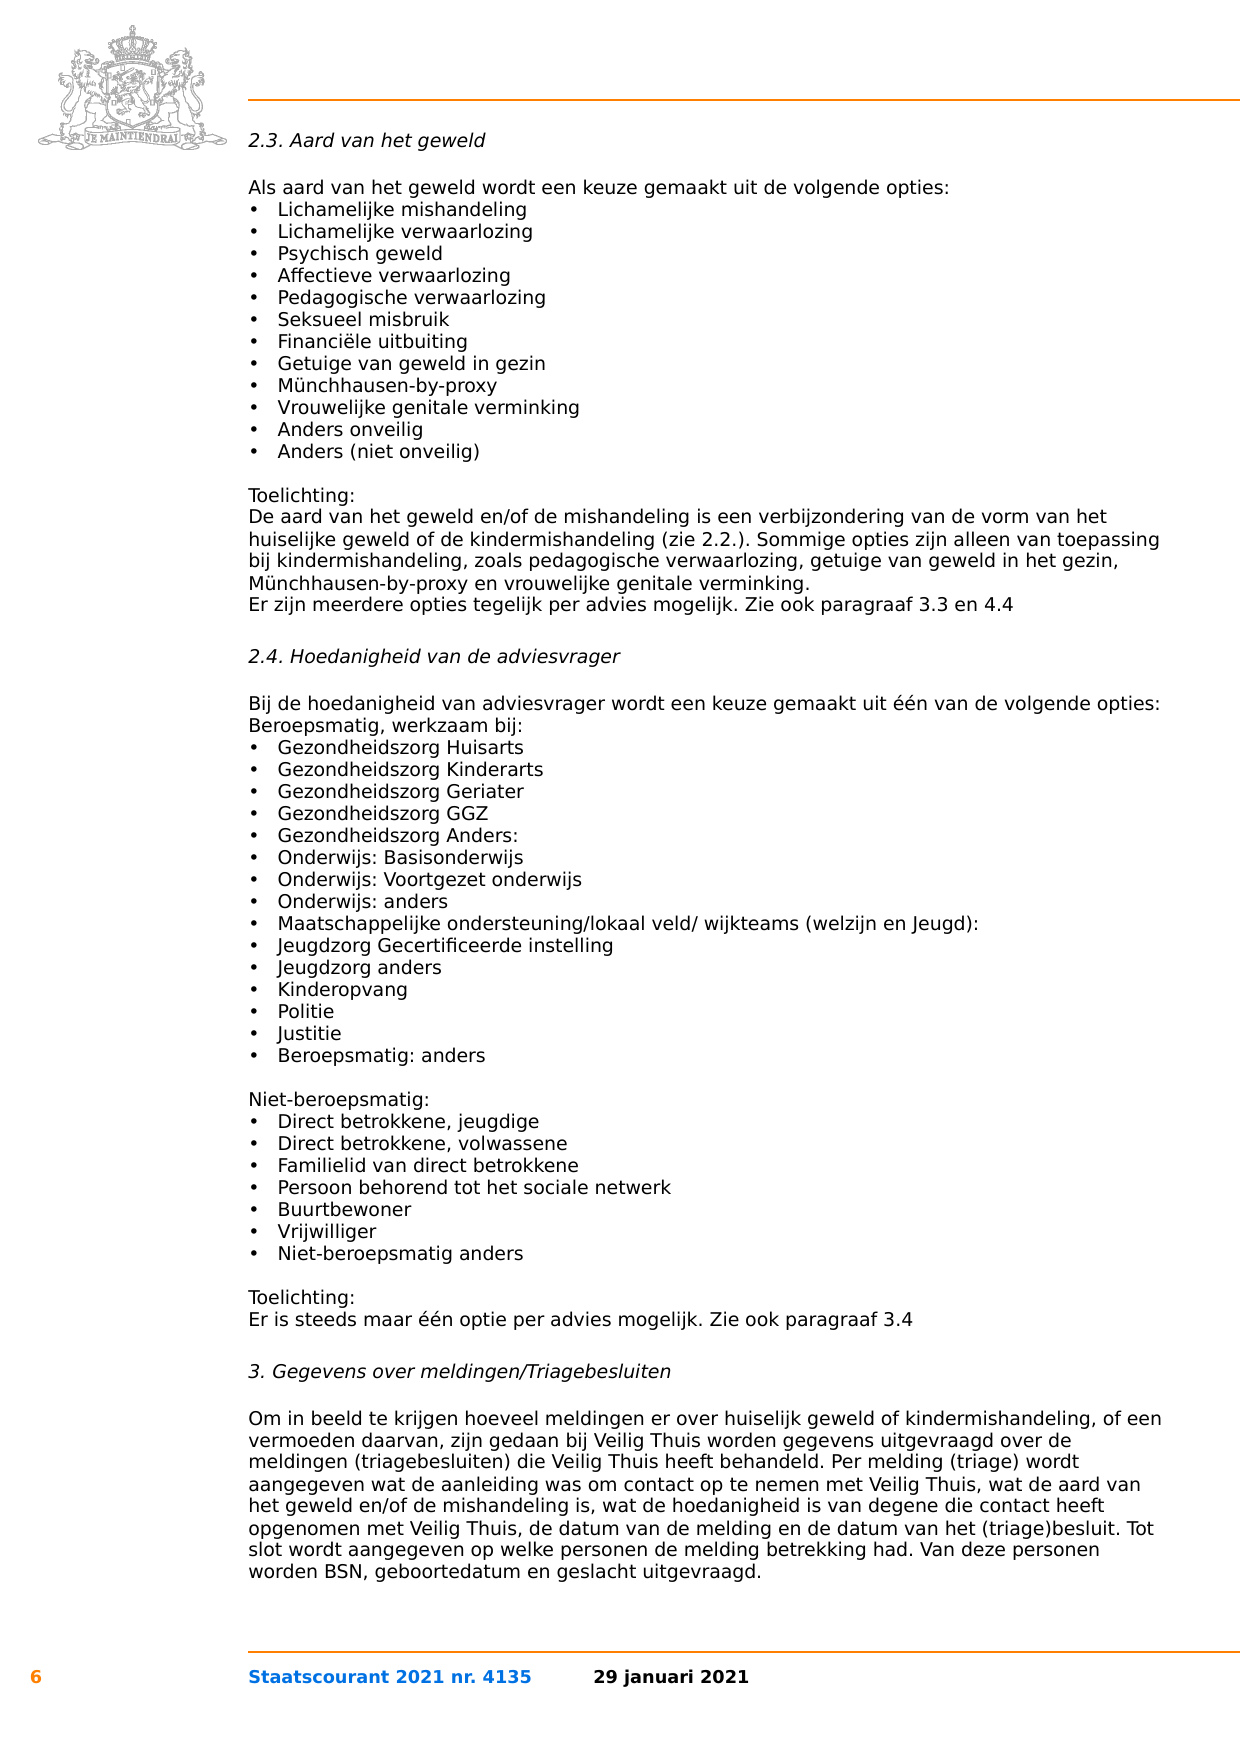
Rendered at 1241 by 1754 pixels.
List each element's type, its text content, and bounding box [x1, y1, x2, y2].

text • Gezondheidszorg Kinderarts [248, 759, 1163, 781]
text • Onderwijs: Basisonderwijs [248, 847, 1163, 869]
text • Gezondheidszorg Huisarts [248, 737, 1163, 759]
subtitle 2.4. Hoedanigheid van de adviesvrager [248, 646, 1163, 668]
text • Affectieve verwaarlozing [248, 265, 1163, 287]
text • Anders (niet onveilig) [248, 441, 1163, 463]
text • Persoon behorend tot het sociale netwerk [248, 1177, 1163, 1199]
text Toelichting: [248, 484, 1163, 506]
text • Justitie [248, 1023, 1163, 1045]
text Om in beeld te krijgen hoeveel meldingen er over huiselijk geweld of kindermishandeling, of een vermoeden daarvan, zijn gedaan bij Veilig Thuis worden gegevens uitgevraagd over de meldingen (triagebesluiten) die Veilig Thuis heeft behandeld. Per melding (triage) wordt aangegeven wat de aanleiding was om contact op te nemen met Veilig Thuis, wat de aard van het geweld en/of de mishandeling is, wat de hoedanigheid is van degene die contact heeft opgenomen met Veilig Thuis, de datum van de melding en de datum van het (triage)besluit. Tot slot wordt aangegeven op welke personen de melding betrekking had. Van deze personen worden BSN, geboortedatum en geslacht uitgevraagd. [248, 1407, 1163, 1583]
text • Financiële uitbuiting [248, 331, 1163, 353]
text • Pedagogische verwaarlozing [248, 287, 1163, 309]
text • Jeugdzorg anders [248, 957, 1163, 979]
subtitle 3. Gegevens over meldingen/Triagebesluiten [248, 1361, 1163, 1382]
text De aard van het geweld en/of de mishandeling is een verbijzondering van de vorm van het huiselijke geweld of de kindermishandeling (zie 2.2.). Sommige opties zijn alleen van toepassing bij kindermishandeling, zoals pedagogische verwaarlozing, getuige van geweld in het gezin, Münchhausen-by-proxy en vrouwelijke genitale verminking. [248, 506, 1163, 594]
text • Niet-beroepsmatig anders [248, 1243, 1163, 1265]
text • Münchhausen-by-proxy [248, 375, 1163, 397]
text • Politie [248, 1001, 1163, 1023]
text • Getuige van geweld in gezin [248, 353, 1163, 375]
text • Lichamelijke verwaarlozing [248, 221, 1163, 243]
text Als aard van het geweld wordt een keuze gemaakt uit de volgende opties: [248, 177, 1163, 199]
text • Direct betrokkene, jeugdige [248, 1111, 1163, 1133]
text • Gezondheidszorg Geriater [248, 781, 1163, 803]
text • Gezondheidszorg Anders: [248, 825, 1163, 847]
text • Vrouwelijke genitale verminking [248, 397, 1163, 419]
text • Gezondheidszorg GGZ [248, 803, 1163, 825]
text • Lichamelijke mishandeling [248, 199, 1163, 221]
text • Psychisch geweld [248, 243, 1163, 265]
text Er is steeds maar één optie per advies mogelijk. Zie ook paragraaf 3.4 [248, 1308, 1163, 1331]
text Beroepsmatig, werkzaam bij: [248, 715, 1163, 737]
text • Vrijwilliger [248, 1221, 1163, 1243]
text Er zijn meerdere opties tegelijk per advies mogelijk. Zie ook paragraaf 3.3 en 4.4 [248, 594, 1163, 616]
text • Kinderopvang [248, 979, 1163, 1001]
text Toelichting: [248, 1287, 1163, 1308]
picture [38, 25, 227, 150]
subtitle 2.3. Aard van het geweld [248, 130, 1163, 152]
text • Buurtbewoner [248, 1199, 1163, 1221]
text Niet-beroepsmatig: [248, 1089, 1163, 1111]
text • Jeugdzorg Gecertificeerde instelling [248, 935, 1163, 957]
text • Familielid van direct betrokkene [248, 1155, 1163, 1177]
text Bij de hoedanigheid van adviesvrager wordt een keuze gemaakt uit één van de volgende opties: [248, 693, 1163, 715]
text • Seksueel misbruik [248, 309, 1163, 331]
text • Anders onveilig [248, 419, 1163, 441]
text • Onderwijs: anders [248, 891, 1163, 913]
text • Onderwijs: Voortgezet onderwijs [248, 869, 1163, 891]
text • Beroepsmatig: anders [248, 1045, 1163, 1067]
text • Maatschappelijke ondersteuning/lokaal veld/ wijkteams (welzijn en Jeugd): [248, 913, 1163, 935]
text • Direct betrokkene, volwassene [248, 1133, 1163, 1155]
